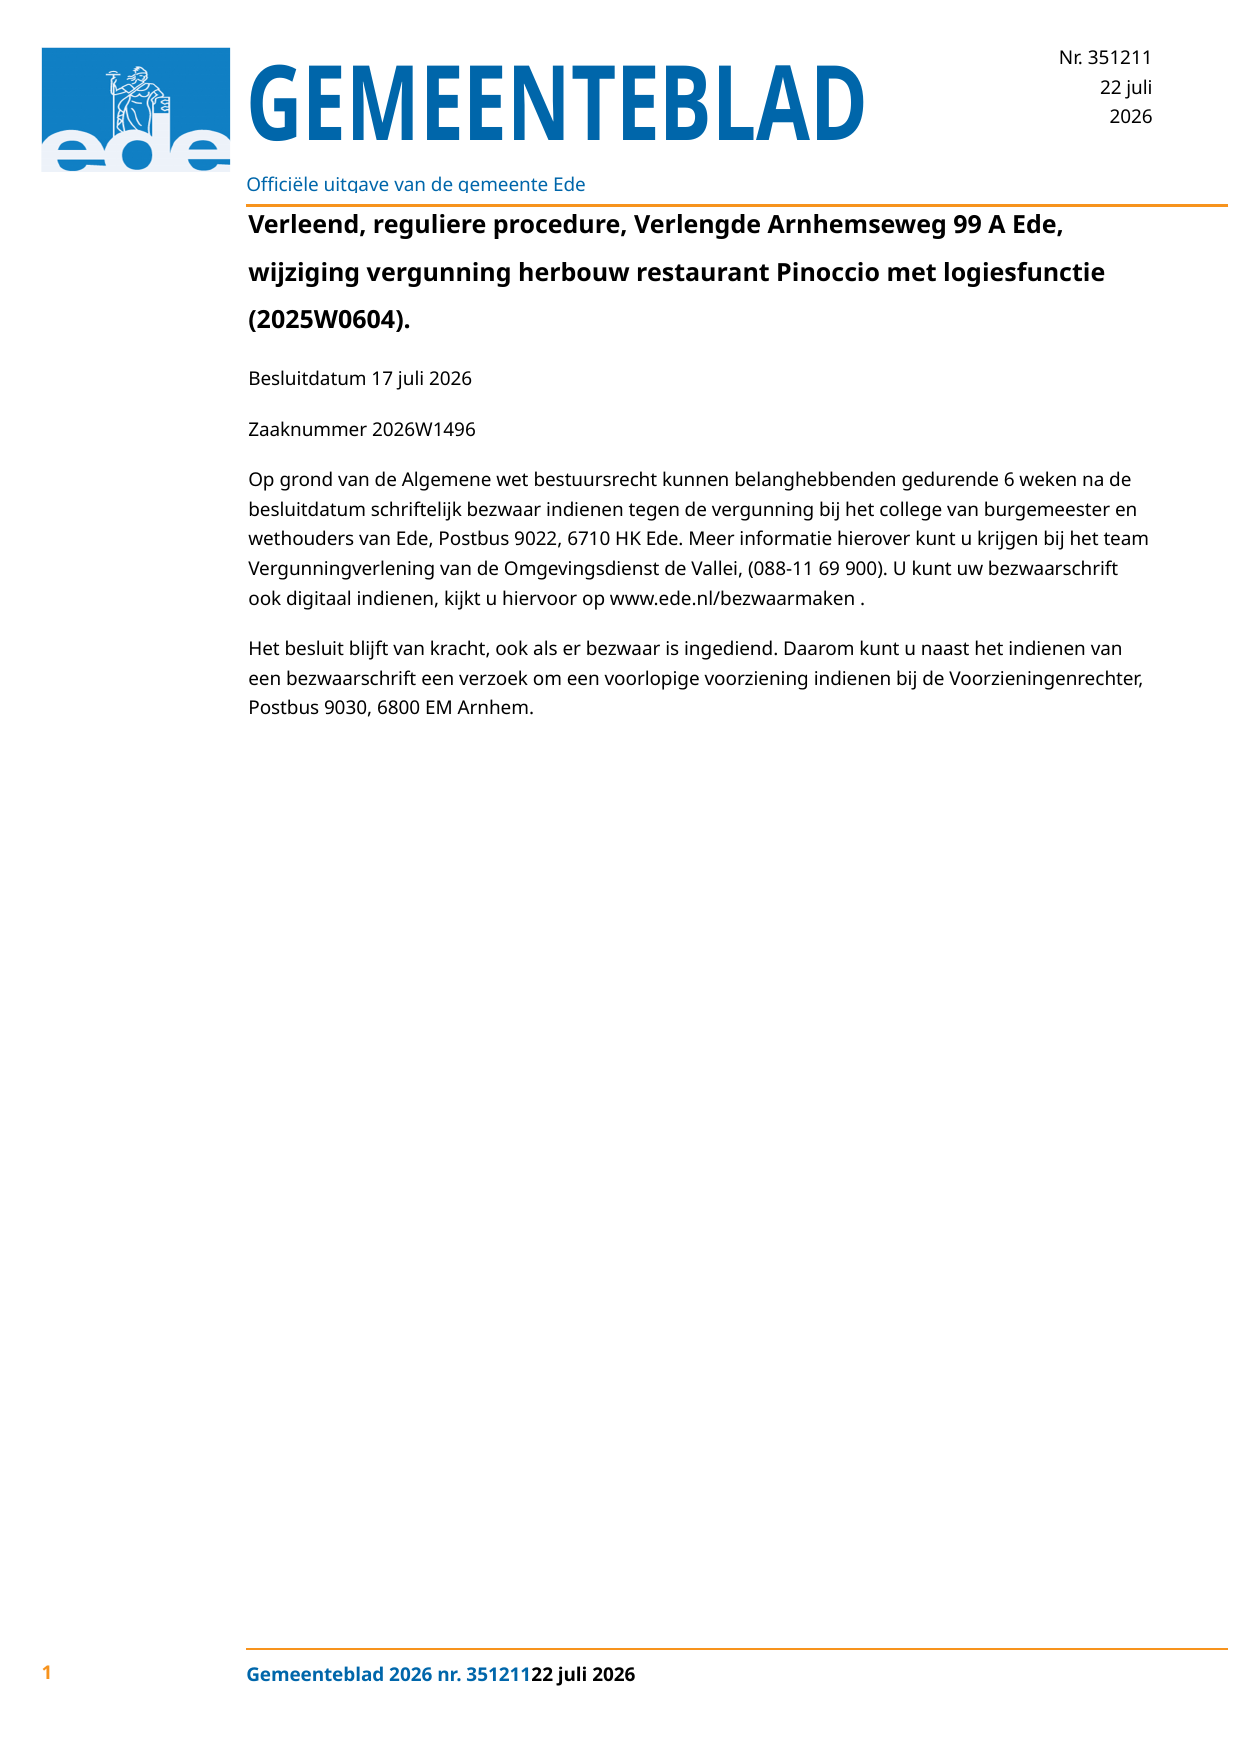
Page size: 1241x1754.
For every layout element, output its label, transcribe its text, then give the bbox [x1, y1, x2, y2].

text Zaaknummer 2026W1496 [248, 416, 1152, 442]
text Het besluit blijft van kracht, ook als er bezwaar is ingediend. Daarom kunt u naast het indienen van een bezwaarschrift een verzoek om een voorlopige voorziening indienen bij de Voorzieningenrechter, Postbus 9030, 6800 EM Arnhem. [248, 635, 1152, 720]
text Verleend, reguliere procedure, Verlengde Arnhemseweg 99 A Ede, wijziging vergunning herbouw restaurant Pinoccio met logiesfunctie (2025W0604). [248, 207, 1152, 336]
picture [41, 47, 231, 172]
text Op grond van de Algemene wet bestuursrecht kunnen belanghebbenden gedurende 6 weken na de besluitdatum schriftelijk bezwaar indienen tegen de vergunning bij het college van burgemeester en wethouders van Ede, Postbus 9022, 6710 HK Ede. Meer informatie hierover kunt u krijgen bij het team Vergunningverlening van de Omgevingsdienst de Vallei, (088-11 69 900). U kunt uw bezwaarschrift ook digitaal indienen, kijkt u hiervoor op www.ede.nl/bezwaarmaken . [248, 466, 1152, 610]
text Besluitdatum 17 juli 2026 [248, 366, 1152, 391]
